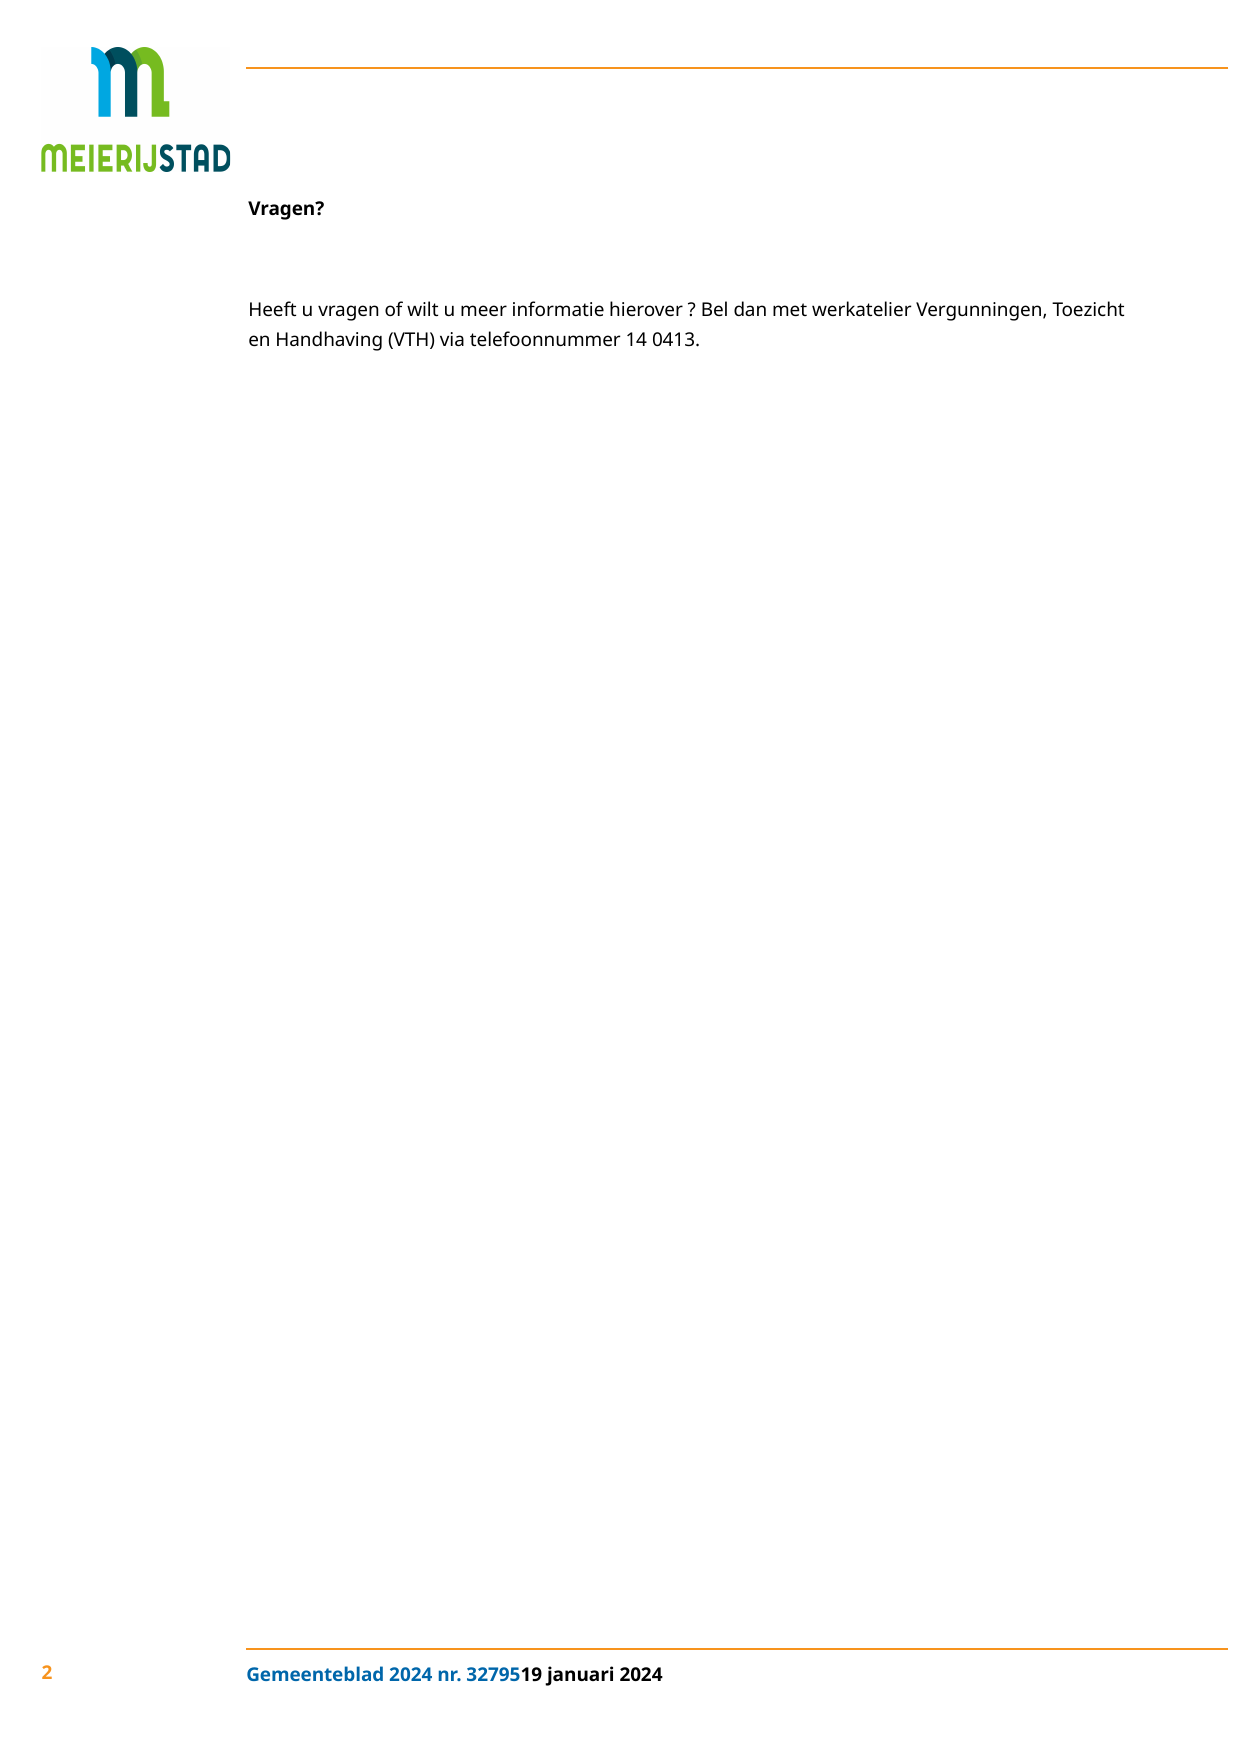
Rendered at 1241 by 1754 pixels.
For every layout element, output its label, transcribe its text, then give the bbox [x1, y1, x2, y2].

picture [41, 47, 231, 172]
text Heeft u vragen of wilt u meer informatie hierover ? Bel dan met werkatelier Vergunningen, Toezicht en Handhaving (VTH) via telefoonnummer 14 0413. [248, 296, 1152, 352]
text Vragen? [248, 196, 1152, 221]
